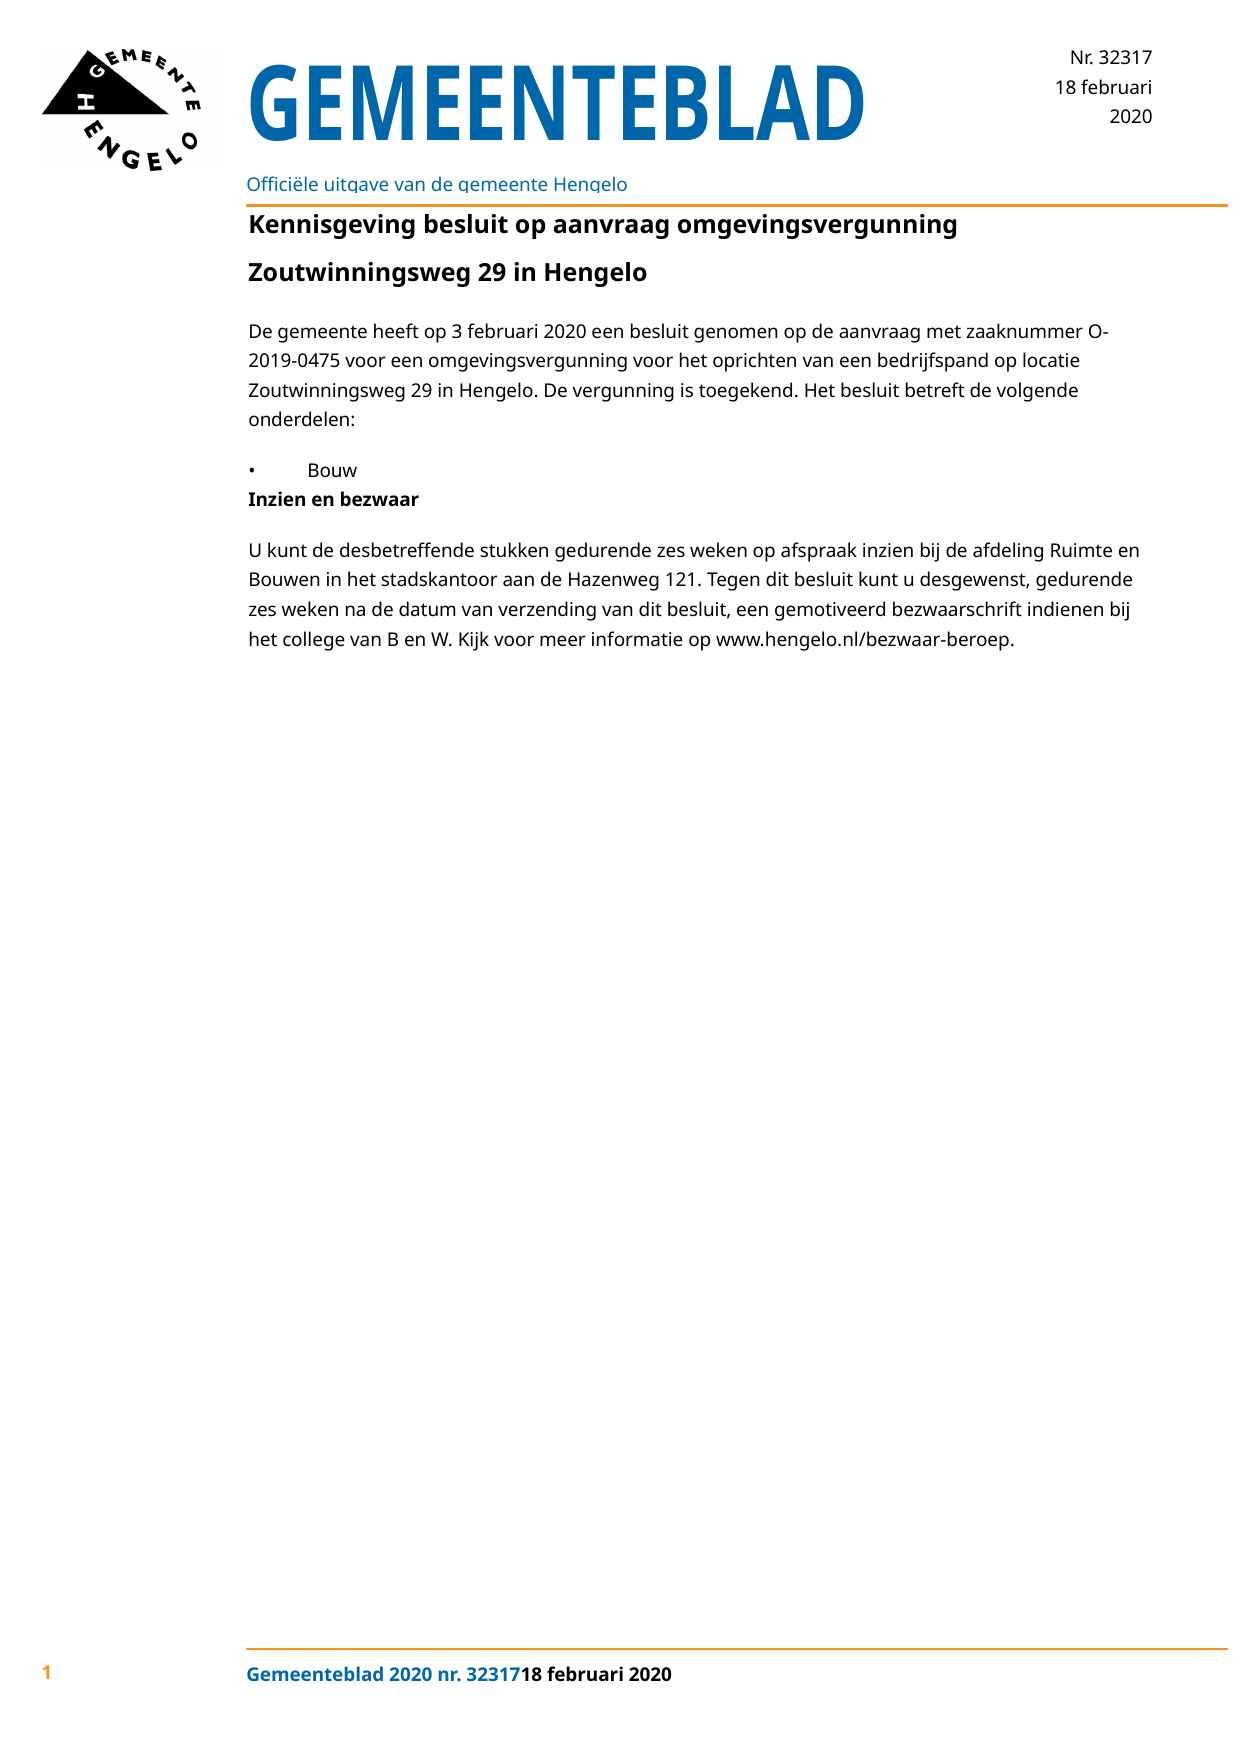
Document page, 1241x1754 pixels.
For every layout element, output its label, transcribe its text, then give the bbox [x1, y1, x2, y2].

text Inzien en bezwaar [248, 487, 1152, 512]
text U kunt de desbetreffende stukken gedurende zes weken op afspraak inzien bij de afdeling Ruimte en Bouwen in het stadskantoor aan de Hazenweg 121. Tegen dit besluit kunt u desgewenst, gedurende zes weken na de datum van verzending van dit besluit, een gemotiveerd bezwaarschrift indienen bij het college van B en W. Kijk voor meer informatie op www.hengelo.nl/bezwaar-beroep. [248, 537, 1152, 652]
text De gemeente heeft op 3 februari 2020 een besluit genomen op de aanvraag met zaaknummer O-2019-0475 voor een omgevingsvergunning voor het oprichten van een bedrijfspand op locatie Zoutwinningsweg 29 in Hengelo. De vergunning is toegekend. Het besluit betreft de volgende onderdelen: [248, 318, 1152, 432]
picture [41, 47, 231, 172]
list Bouw [248, 457, 1152, 483]
text Kennisgeving besluit op aanvraag omgevingsvergunning Zoutwinningsweg 29 in Hengelo [248, 207, 1152, 288]
